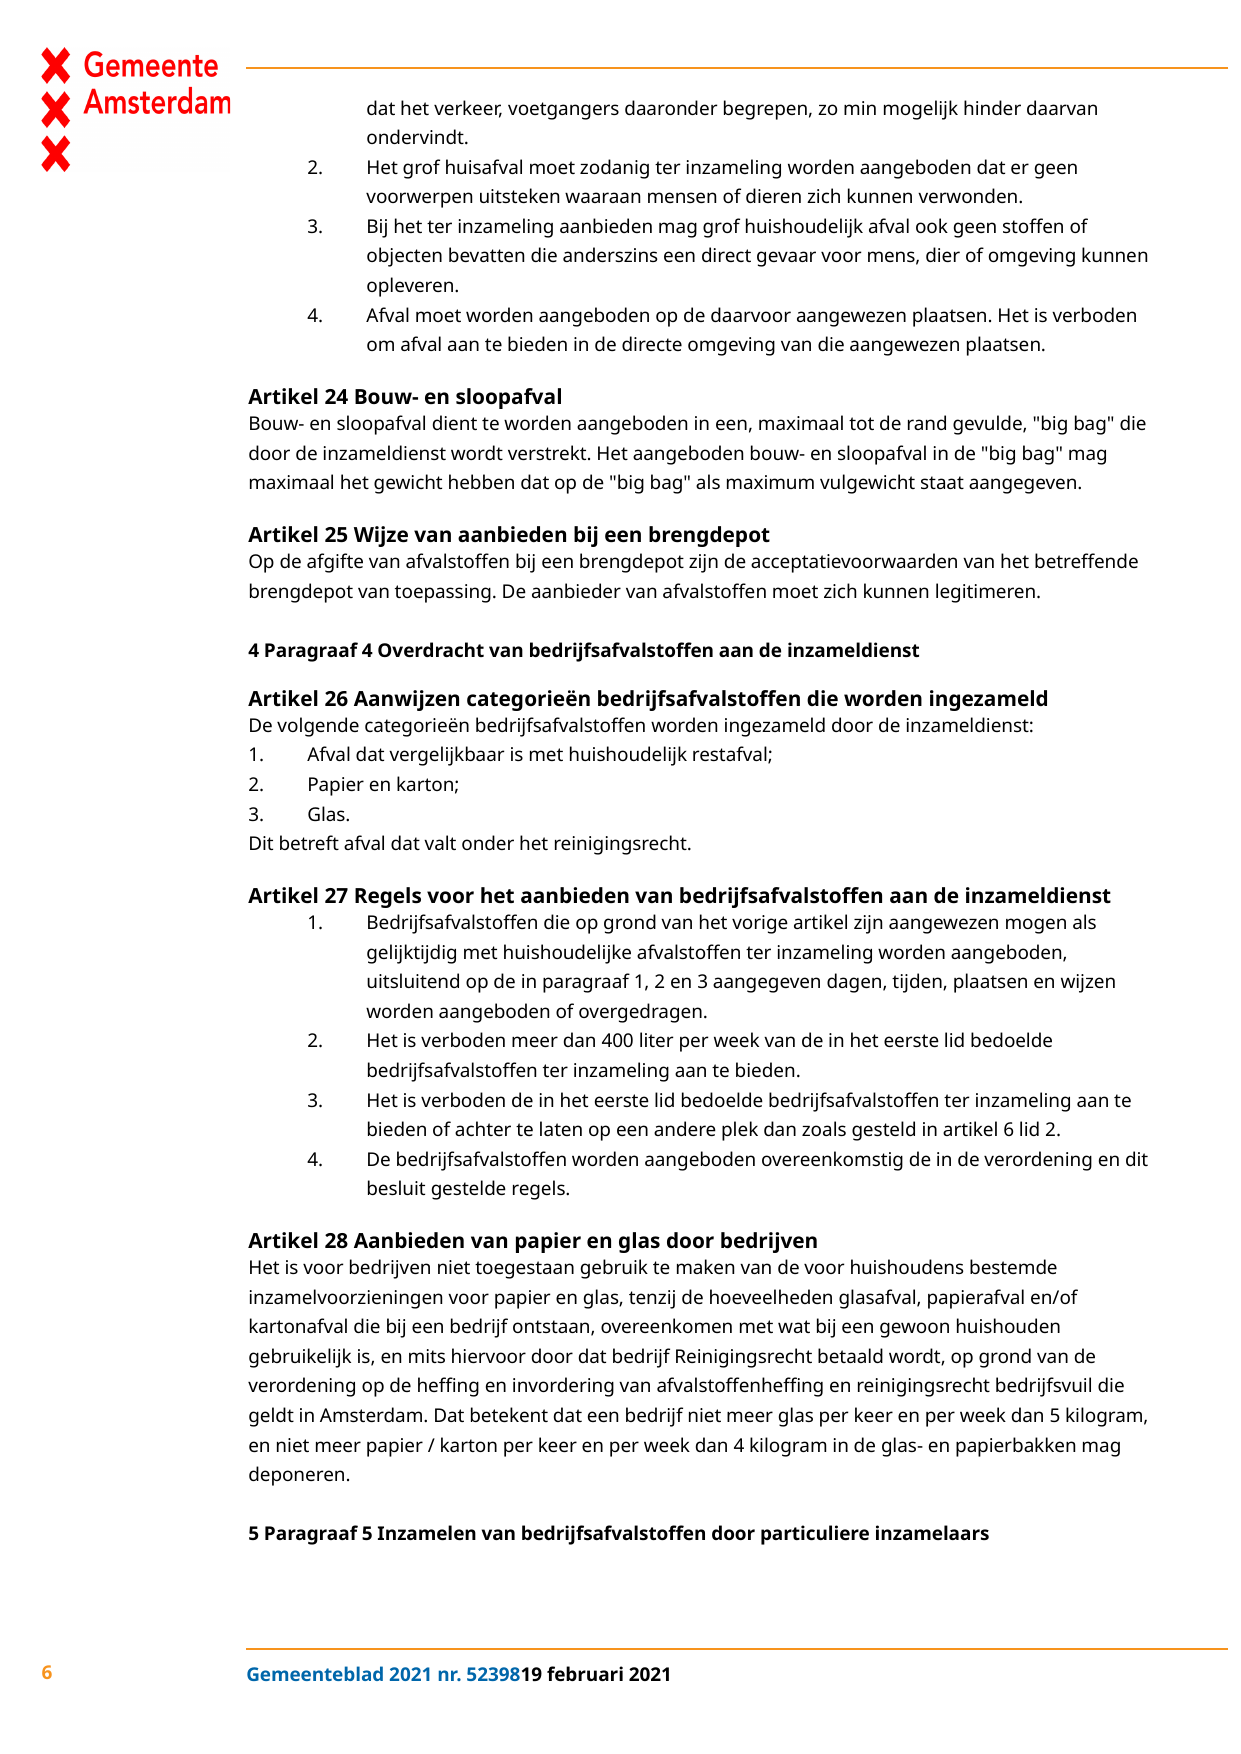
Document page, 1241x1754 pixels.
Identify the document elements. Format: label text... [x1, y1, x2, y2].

list De bedrijfsafvalstoffen worden aangeboden overeenkomstig de in de verordening en dit besluit gestelde regels. [307, 1146, 1152, 1201]
list Bij het ter inzameling aanbieden mag grof huishoudelijk afval ook geen stoffen of objecten bevatten die anderszins een direct gevaar voor mens, dier of omgeving kunnen opleveren. [307, 213, 1152, 298]
list Afval dat vergelijkbaar is met huishoudelijk restafval; [248, 742, 1152, 767]
text 4 Paragraaf 4 Overdracht van bedrijfsafvalstoffen aan de inzameldienst [248, 637, 1152, 663]
text Dit betreft afval dat valt onder het reinigingsrecht. [248, 830, 1152, 856]
text Bouw- en sloopafval dient te worden aangeboden in een, maximaal tot de rand gevulde, "big bag" die door de inzameldienst wordt verstrekt. Het aangeboden bouw- en sloopafval in de "big bag" mag maximaal het gewicht hebben dat op de "big bag" als maximum vulgewicht staat aangegeven. [248, 410, 1152, 495]
list Glas. [248, 801, 1152, 827]
text Het is voor bedrijven niet toegestaan gebruik te maken van de voor huishoudens bestemde inzamelvoorzieningen voor papier en glas, tenzij de hoeveelheden glasafval, papierafval en/of kartonafval die bij een bedrijf ontstaan, overeenkomen met wat bij een gewoon huishouden gebruikelijk is, en mits hiervoor door dat bedrijf Reinigingsrecht betaald wordt, op grond van de verordening op de heffing en invordering van afvalstoffenheffing en reinigingsrecht bedrijfsvuil die geldt in Amsterdam. Dat betekent dat een bedrijf niet meer glas per keer en per week dan 5 kilogram, en niet meer papier / karton per keer en per week dan 4 kilogram in de glas- en papierbakken mag deponeren. [248, 1254, 1152, 1487]
text Artikel 27 Regels voor het aanbieden van bedrijfsafvalstoffen aan de inzameldienst [248, 881, 1152, 909]
list dat het verkeer, voetgangers daaronder begrepen, zo min mogelijk hinder daarvan ondervindt. [307, 95, 1152, 150]
list Afval moet worden aangeboden op de daarvoor aangewezen plaatsen. Het is verboden om afval aan te bieden in de directe omgeving van die aangewezen plaatsen. [307, 302, 1152, 357]
text 5 Paragraaf 5 Inzamelen van bedrijfsafvalstoffen door particuliere inzamelaars [248, 1521, 1152, 1546]
list Het grof huisafval moet zodanig ter inzameling worden aangeboden dat er geen voorwerpen uitsteken waaraan mensen of dieren zich kunnen verwonden. [307, 154, 1152, 209]
text Artikel 25 Wijze van aanbieden bij een brengdepot [248, 520, 1152, 548]
text Op de afgifte van afvalstoffen bij een brengdepot zijn de acceptatievoorwaarden van het betreffende brengdepot van toepassing. De aanbieder van afvalstoffen moet zich kunnen legitimeren. [248, 548, 1152, 604]
picture [41, 47, 231, 172]
list Het is verboden de in het eerste lid bedoelde bedrijfsafvalstoffen ter inzameling aan te bieden of achter te laten op een andere plek dan zoals gesteld in artikel 6 lid 2. [307, 1087, 1152, 1142]
text Artikel 24 Bouw- en sloopafval [248, 382, 1152, 410]
list Bedrijfsafvalstoffen die op grond van het vorige artikel zijn aangewezen mogen als gelijktijdig met huishoudelijke afvalstoffen ter inzameling worden aangeboden, uitsluitend op de in paragraaf 1, 2 en 3 aangegeven dagen, tijden, plaatsen en wijzen worden aangeboden of overgedragen. [307, 909, 1152, 1024]
text Artikel 26 Aanwijzen categorieën bedrijfsafvalstoffen die worden ingezameld [248, 684, 1152, 712]
list Het is verboden meer dan 400 liter per week van de in het eerste lid bedoelde bedrijfsafvalstoffen ter inzameling aan te bieden. [307, 1028, 1152, 1083]
list Papier en karton; [248, 771, 1152, 797]
text De volgende categorieën bedrijfsafvalstoffen worden ingezameld door de inzameldienst: [248, 712, 1152, 738]
text Artikel 28 Aanbieden van papier en glas door bedrijven [248, 1226, 1152, 1254]
